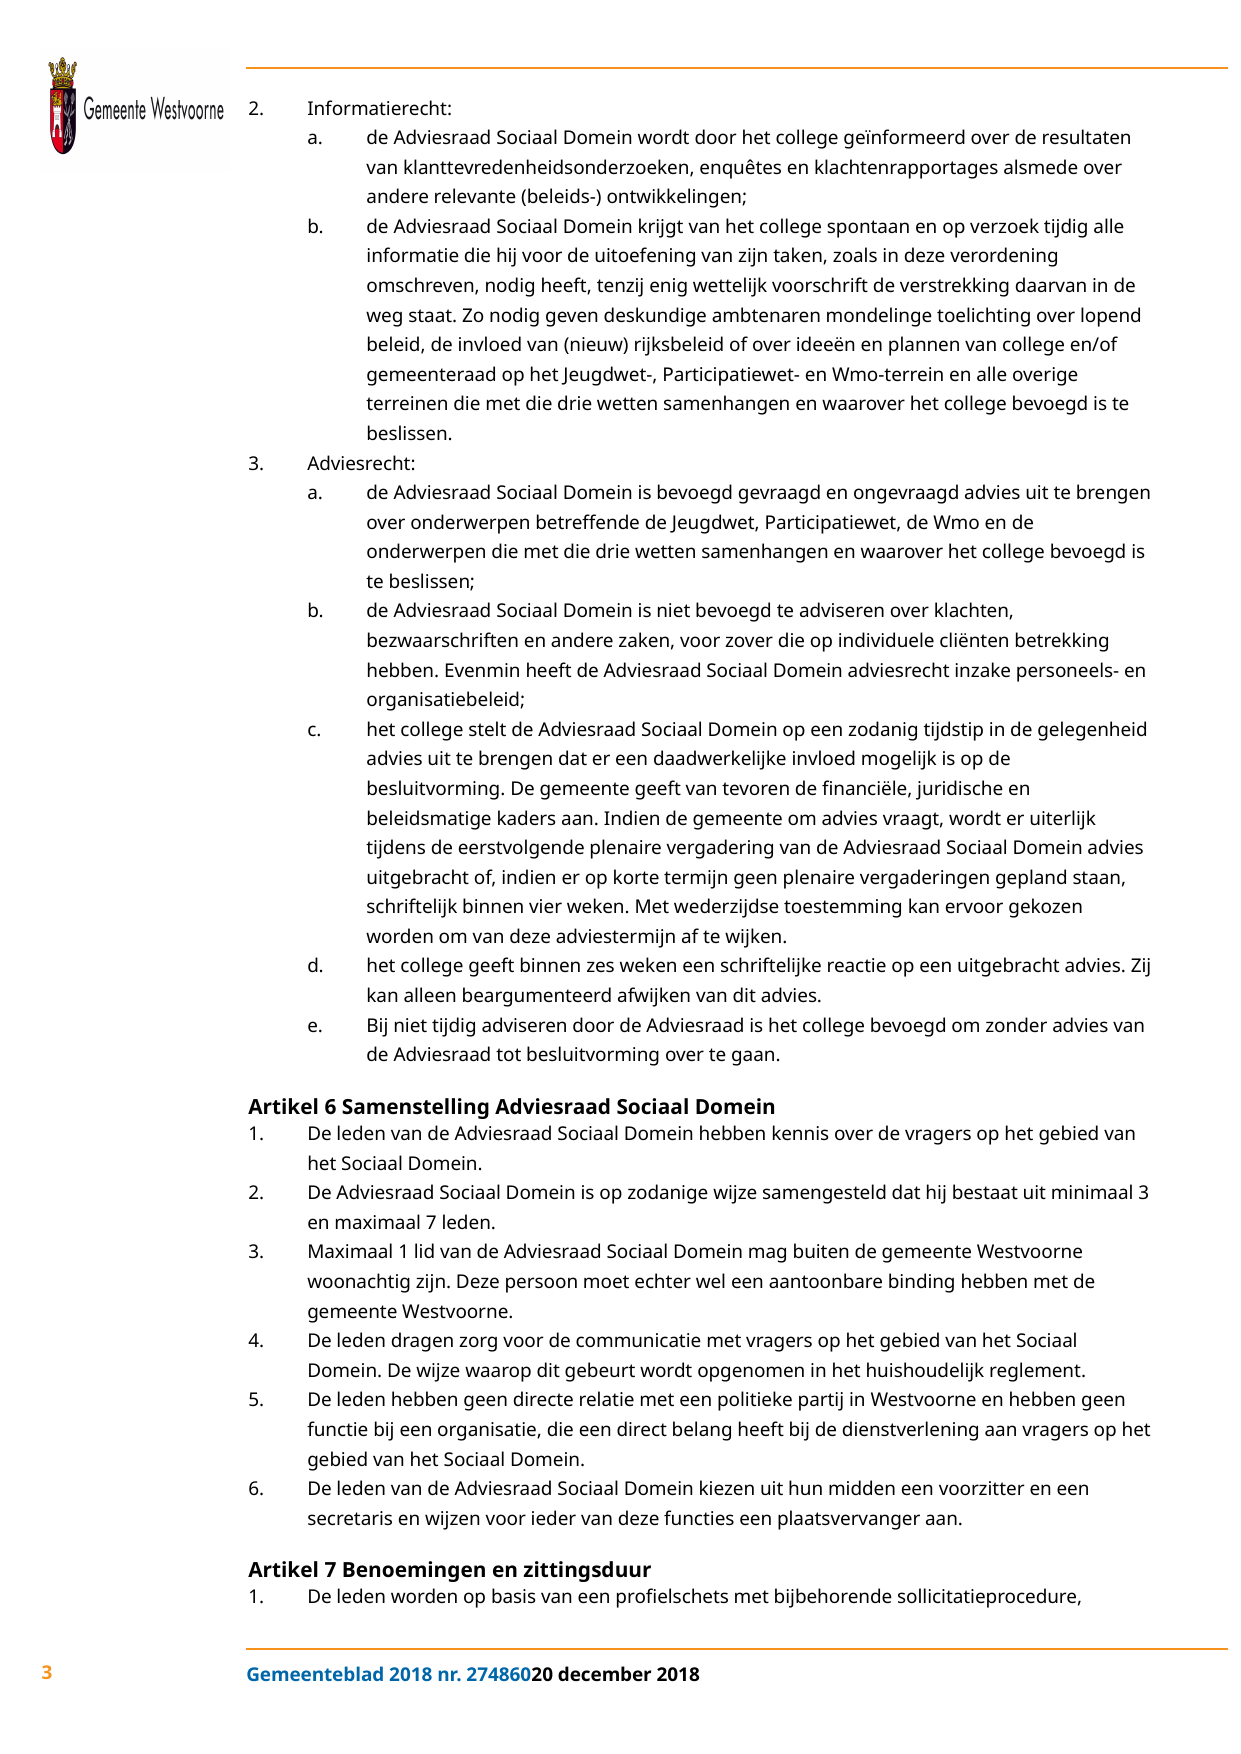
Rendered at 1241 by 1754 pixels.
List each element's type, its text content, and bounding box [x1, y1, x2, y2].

list Maximaal 1 lid van de Adviesraad Sociaal Domein mag buiten de gemeente Westvoorne woonachtig zijn. Deze persoon moet echter wel een aantoonbare binding hebben met de gemeente Westvoorne. [248, 1239, 1152, 1323]
list De leden van de Adviesraad Sociaal Domein kiezen uit hun midden een voorzitter en een secretaris en wijzen voor ieder van deze functies een plaatsvervanger aan. [248, 1475, 1152, 1531]
list de Adviesraad Sociaal Domein is bevoegd gevraagd en ongevraagd advies uit te brengen over onderwerpen betreffende de Jeugdwet, Participatiewet, de Wmo en de onderwerpen die met die drie wetten samenhangen en waarover het college bevoegd is te beslissen; [307, 479, 1152, 594]
list Informatierecht: [248, 95, 1152, 121]
list De leden worden op basis van een profielschets met bijbehorende sollicitatieprocedure, [248, 1584, 1152, 1609]
list het college geeft binnen zes weken een schriftelijke reactie op een uitgebracht advies. Zij kan alleen beargumenteerd afwijken van dit advies. [307, 953, 1152, 1008]
list het college stelt de Adviesraad Sociaal Domein op een zodanig tijdstip in de gelegenheid advies uit te brengen dat er een daadwerkelijke invloed mogelijk is op de besluitvorming. De gemeente geeft van tevoren de financiële, juridische en beleidsmatige kaders aan. Indien de gemeente om advies vraagt, wordt er uiterlijk tijdens de eerstvolgende plenaire vergadering van de Adviesraad Sociaal Domein advies uitgebracht of, indien er op korte termijn geen plenaire vergaderingen gepland staan, schriftelijk binnen vier weken. Met wederzijdse toestemming kan ervoor gekozen worden om van deze adviestermijn af te wijken. [307, 716, 1152, 949]
list De leden hebben geen directe relatie met een politieke partij in Westvoorne en hebben geen functie bij een organisatie, die een direct belang heeft bij de dienstverlening aan vragers op het gebied van het Sociaal Domein. [248, 1387, 1152, 1471]
list De leden dragen zorg voor de communicatie met vragers op het gebied van het Sociaal Domein. De wijze waarop dit gebeurt wordt opgenomen in het huishoudelijk reglement. [248, 1327, 1152, 1383]
text Artikel 6 Samenstelling Adviesraad Sociaal Domein [248, 1092, 1152, 1120]
list Adviesrecht: [248, 450, 1152, 476]
list De leden van de Adviesraad Sociaal Domein hebben kennis over de vragers op het gebied van het Sociaal Domein. [248, 1120, 1152, 1176]
list de Adviesraad Sociaal Domein wordt door het college geïnformeerd over de resultaten van klanttevredenheidsonderzoeken, enquêtes en klachtenrapportages alsmede over andere relevante (beleids-) ontwikkelingen; [307, 124, 1152, 209]
list De Adviesraad Sociaal Domein is op zodanige wijze samengesteld dat hij bestaat uit minimaal 3 en maximaal 7 leden. [248, 1179, 1152, 1235]
text Artikel 7 Benoemingen en zittingsduur [248, 1555, 1152, 1584]
list de Adviesraad Sociaal Domein is niet bevoegd te adviseren over klachten, bezwaarschriften en andere zaken, voor zover die op individuele cliënten betrekking hebben. Evenmin heeft de Adviesraad Sociaal Domein adviesrecht inzake personeels- en organisatiebeleid; [307, 598, 1152, 712]
list de Adviesraad Sociaal Domein krijgt van het college spontaan en op verzoek tijdig alle informatie die hij voor de uitoefening van zijn taken, zoals in deze verordening omschreven, nodig heeft, tenzij enig wettelijk voorschrift de verstrekking daarvan in de weg staat. Zo nodig geven deskundige ambtenaren mondelinge toelichting over lopend beleid, de invloed van (nieuw) rijksbeleid of over ideeën en plannen van college en/of gemeenteraad op het Jeugdwet-, Participatiewet- en Wmo-terrein en alle overige terreinen die met die drie wetten samenhangen en waarover het college bevoegd is te beslissen. [307, 213, 1152, 446]
picture [41, 47, 231, 172]
list Bij niet tijdig adviseren door de Adviesraad is het college bevoegd om zonder advies van de Adviesraad tot besluitvorming over te gaan. [307, 1012, 1152, 1067]
